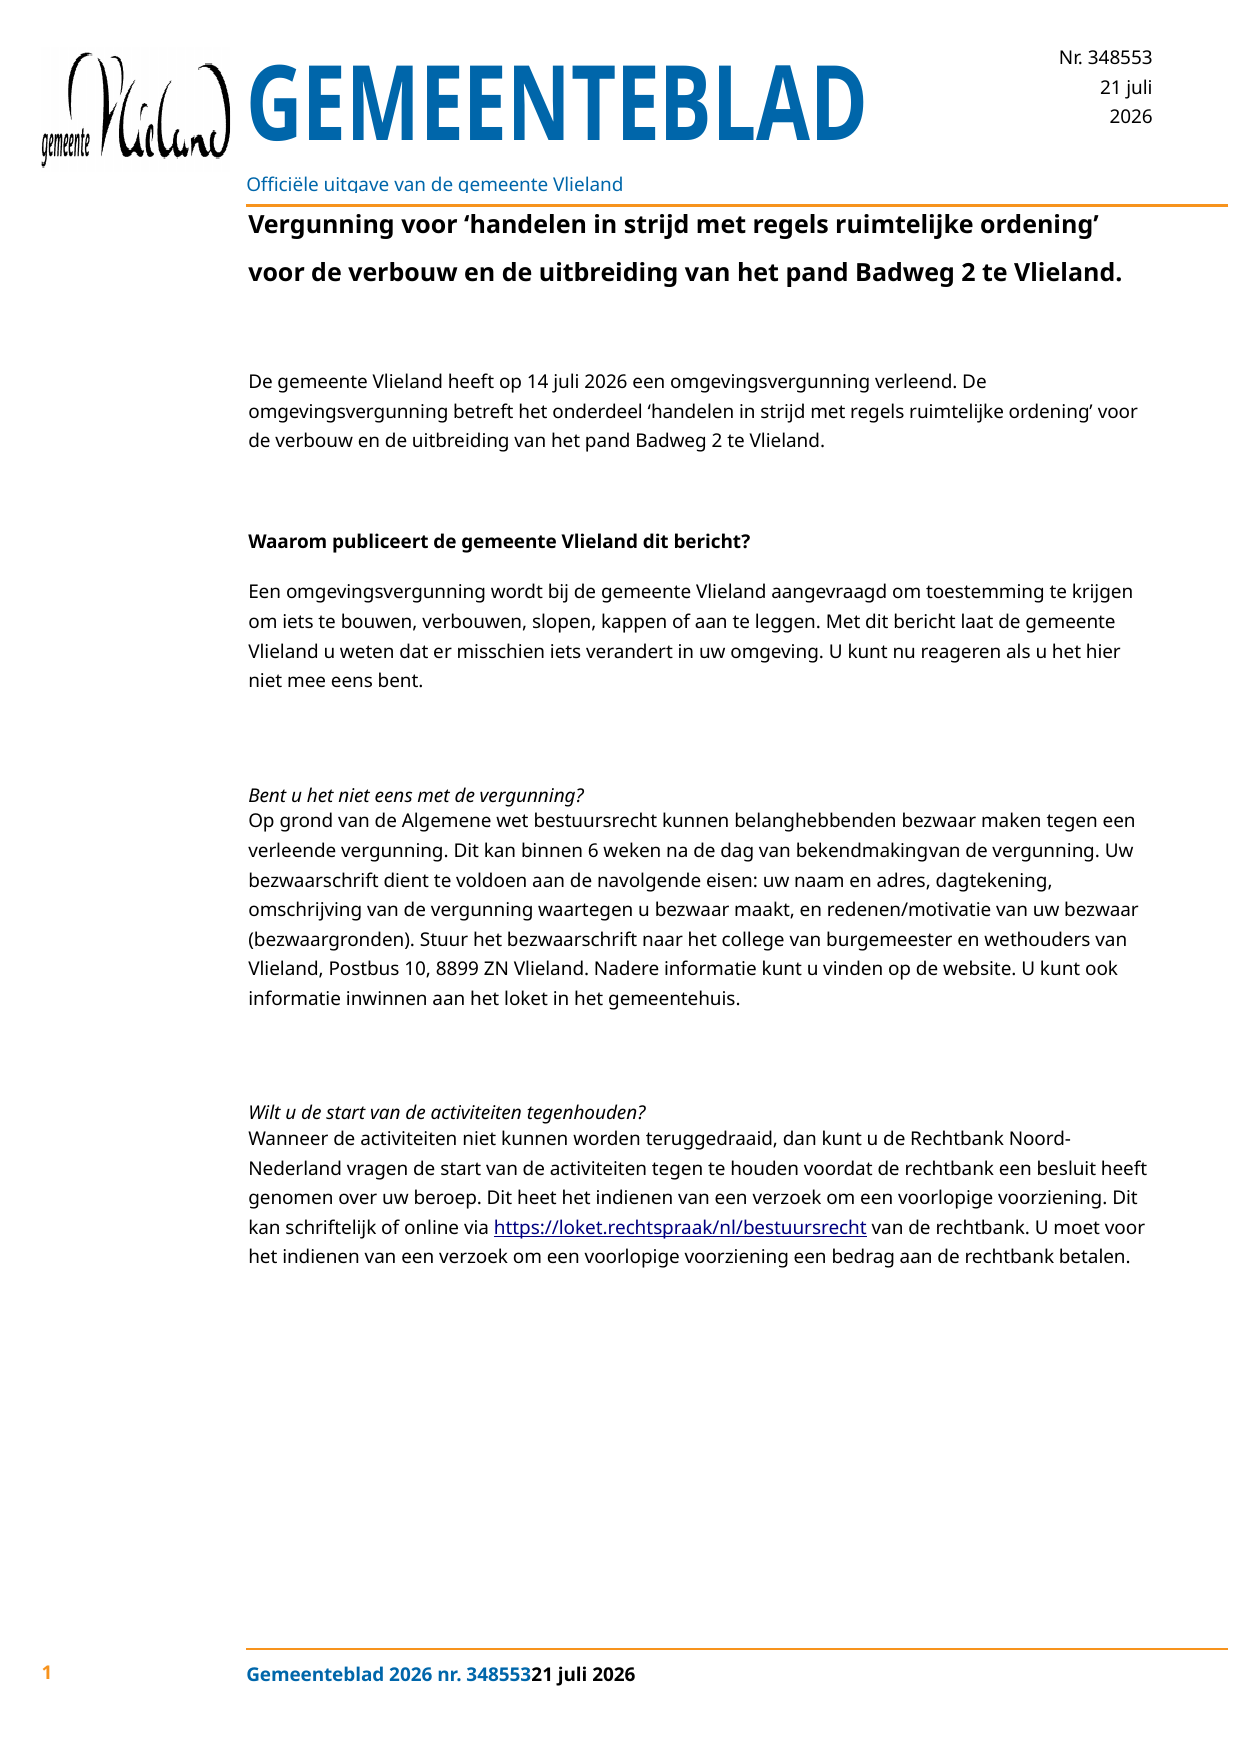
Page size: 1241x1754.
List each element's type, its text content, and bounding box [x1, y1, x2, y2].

text Een omgevingsvergunning wordt bij de gemeente Vlieland aangevraagd om toestemming te krijgen om iets te bouwen, verbouwen, slopen, kappen of aan te leggen. Met dit bericht laat de gemeente Vlieland u weten dat er misschien iets verandert in uw omgeving. U kunt nu reageren als u het hier niet mee eens bent. [248, 579, 1152, 693]
picture [41, 47, 231, 172]
text Bent u het niet eens met de vergunning? [248, 782, 1152, 808]
text Waarom publiceert de gemeente Vlieland dit bericht? [248, 528, 1152, 554]
text De gemeente Vlieland heeft op 14 juli 2026 een omgevingsvergunning verleend. De omgevingsvergunning betreft het onderdeel ‘handelen in strijd met regels ruimtelijke ordening’ voor de verbouw en de uitbreiding van het pand Badweg 2 te Vlieland. [248, 368, 1152, 453]
text Op grond van de Algemene wet bestuursrecht kunnen belanghebbenden bezwaar maken tegen een verleende vergunning. Dit kan binnen 6 weken na de dag van bekendmakingvan de vergunning. Uw bezwaarschrift dient te voldoen aan de navolgende eisen: uw naam en adres, dagtekening, omschrijving van de vergunning waartegen u bezwaar maakt, en redenen/motivatie van uw bezwaar (bezwaargronden). Stuur het bezwaarschrift naar het college van burgemeester en wethouders van Vlieland, Postbus 10, 8899 ZN Vlieland. Nadere informatie kunt u vinden op de website. U kunt ook informatie inwinnen aan het loket in het gemeentehuis. [248, 808, 1152, 1011]
text Vergunning voor ‘handelen in strijd met regels ruimtelijke ordening’ voor de verbouw en de uitbreiding van het pand Badweg 2 te Vlieland. [248, 207, 1152, 288]
text Wilt u de start van de activiteiten tegenhouden? [248, 1099, 1152, 1125]
text Wanneer de activiteiten niet kunnen worden teruggedraaid, dan kunt u de Rechtbank Noord-Nederland vragen de start van de activiteiten tegen te houden voordat de rechtbank een besluit heeft genomen over uw beroep. Dit heet het indienen van een verzoek om een voorlopige voorziening. Dit kan schriftelijk of online via https://loket.rechtspraak/nl/bestuursrecht van de rechtbank. U moet voor het indienen van een verzoek om een voorlopige voorziening een bedrag aan de rechtbank betalen. [248, 1125, 1152, 1269]
